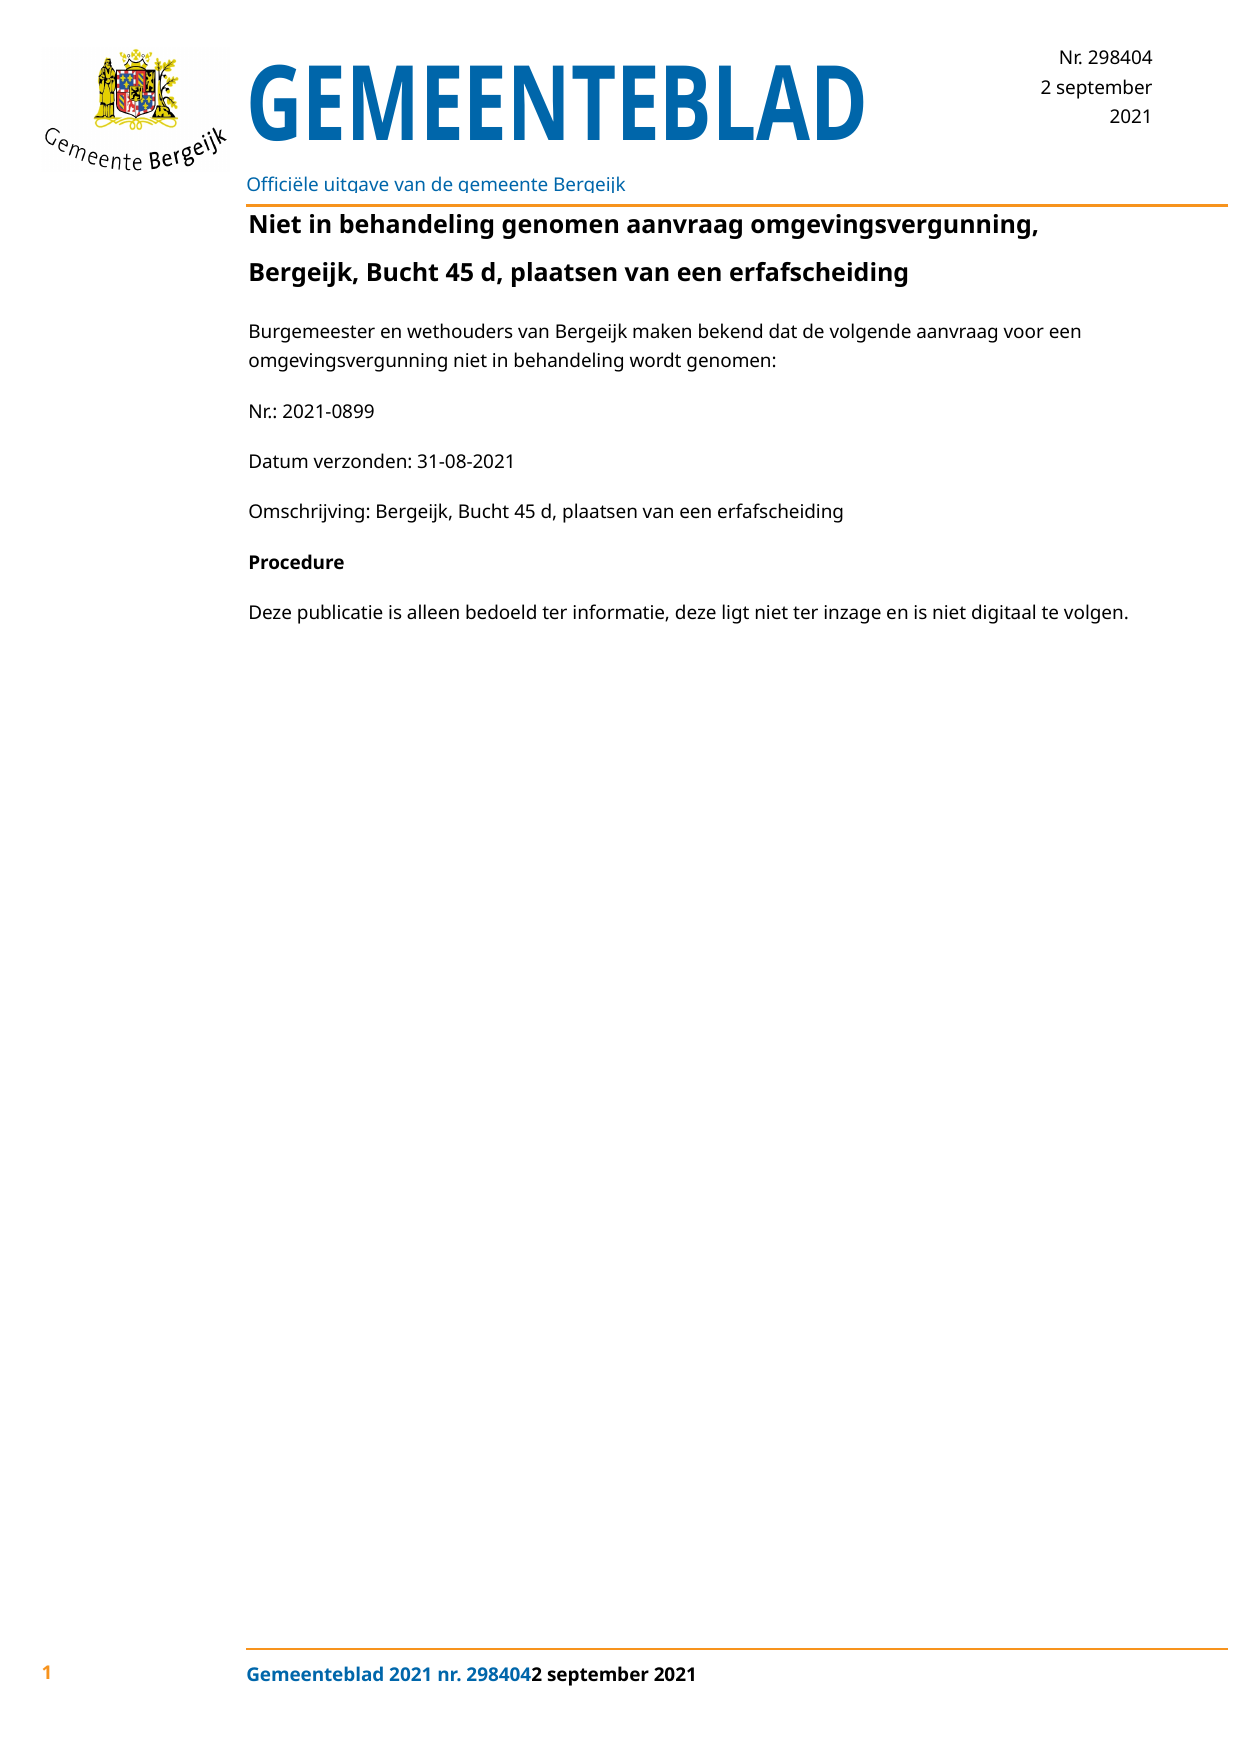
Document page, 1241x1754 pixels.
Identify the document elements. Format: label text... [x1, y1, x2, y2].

text Datum verzonden: 31-08-2021 [248, 448, 1152, 474]
text Nr.: 2021-0899 [248, 398, 1152, 424]
text Burgemeester en wethouders van Bergeijk maken bekend dat de volgende aanvraag voor een omgevingsvergunning niet in behandeling wordt genomen: [248, 318, 1152, 373]
text Niet in behandeling genomen aanvraag omgevingsvergunning, Bergeijk, Bucht 45 d, plaatsen van een erfafscheiding [248, 207, 1152, 288]
text Omschrijving: Bergeijk, Bucht 45 d, plaatsen van een erfafscheiding [248, 499, 1152, 524]
text Deze publicatie is alleen bedoeld ter informatie, deze ligt niet ter inzage en is niet digitaal te volgen. [248, 599, 1152, 625]
picture [41, 47, 231, 172]
text Procedure [248, 549, 1152, 575]
